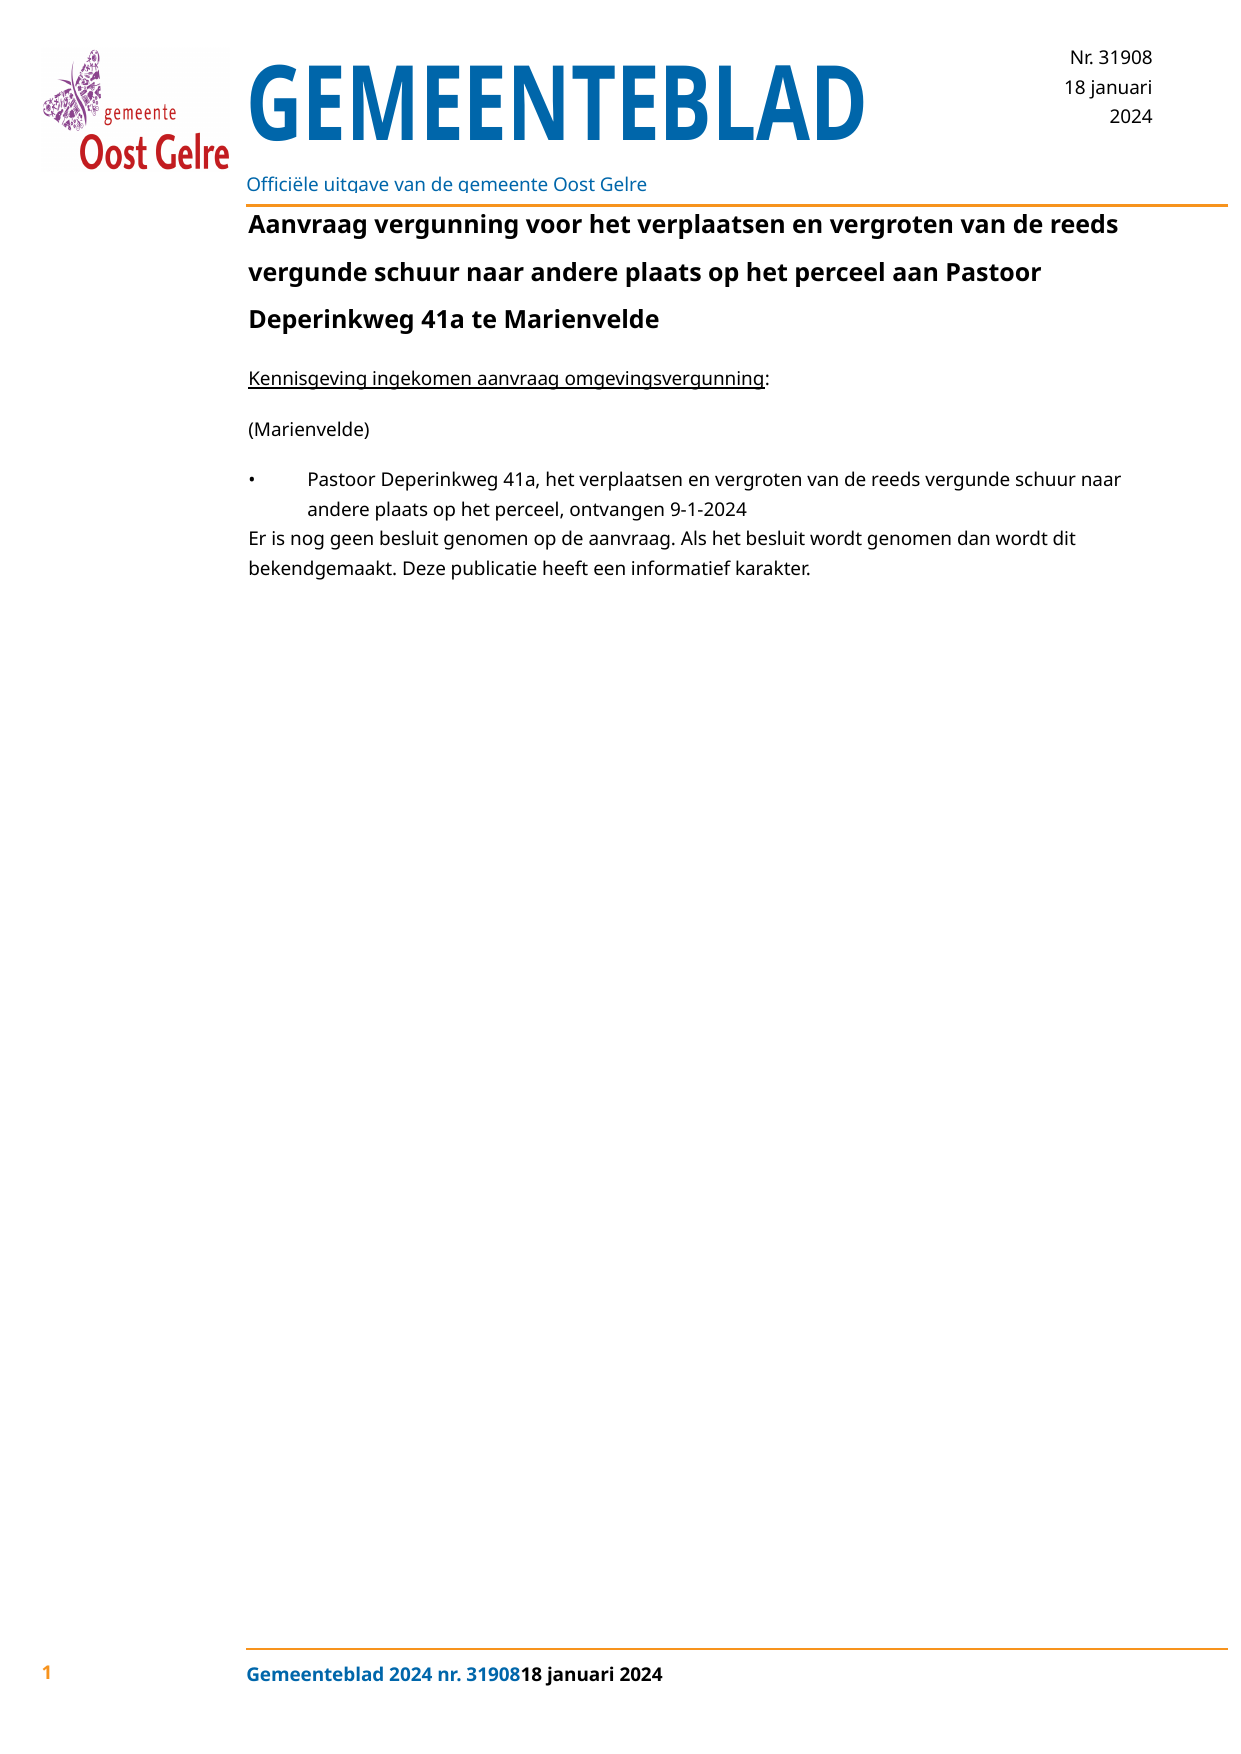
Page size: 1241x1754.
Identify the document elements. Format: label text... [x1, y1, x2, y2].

text (Marienvelde) [248, 416, 1152, 442]
picture [41, 47, 231, 172]
list Pastoor Deperinkweg 41a, het verplaatsen en vergroten van de reeds vergunde schuur naar andere plaats op het perceel, ontvangen 9-1-2024 [248, 466, 1152, 522]
text Er is nog geen besluit genomen op de aanvraag. Als het besluit wordt genomen dan wordt dit bekendgemaakt. Deze publicatie heeft een informatief karakter. [248, 526, 1152, 581]
text Kennisgeving ingekomen aanvraag omgevingsvergunning: [248, 366, 1152, 391]
text Aanvraag vergunning voor het verplaatsen en vergroten van de reeds vergunde schuur naar andere plaats op het perceel aan Pastoor Deperinkweg 41a te Marienvelde [248, 207, 1152, 336]
